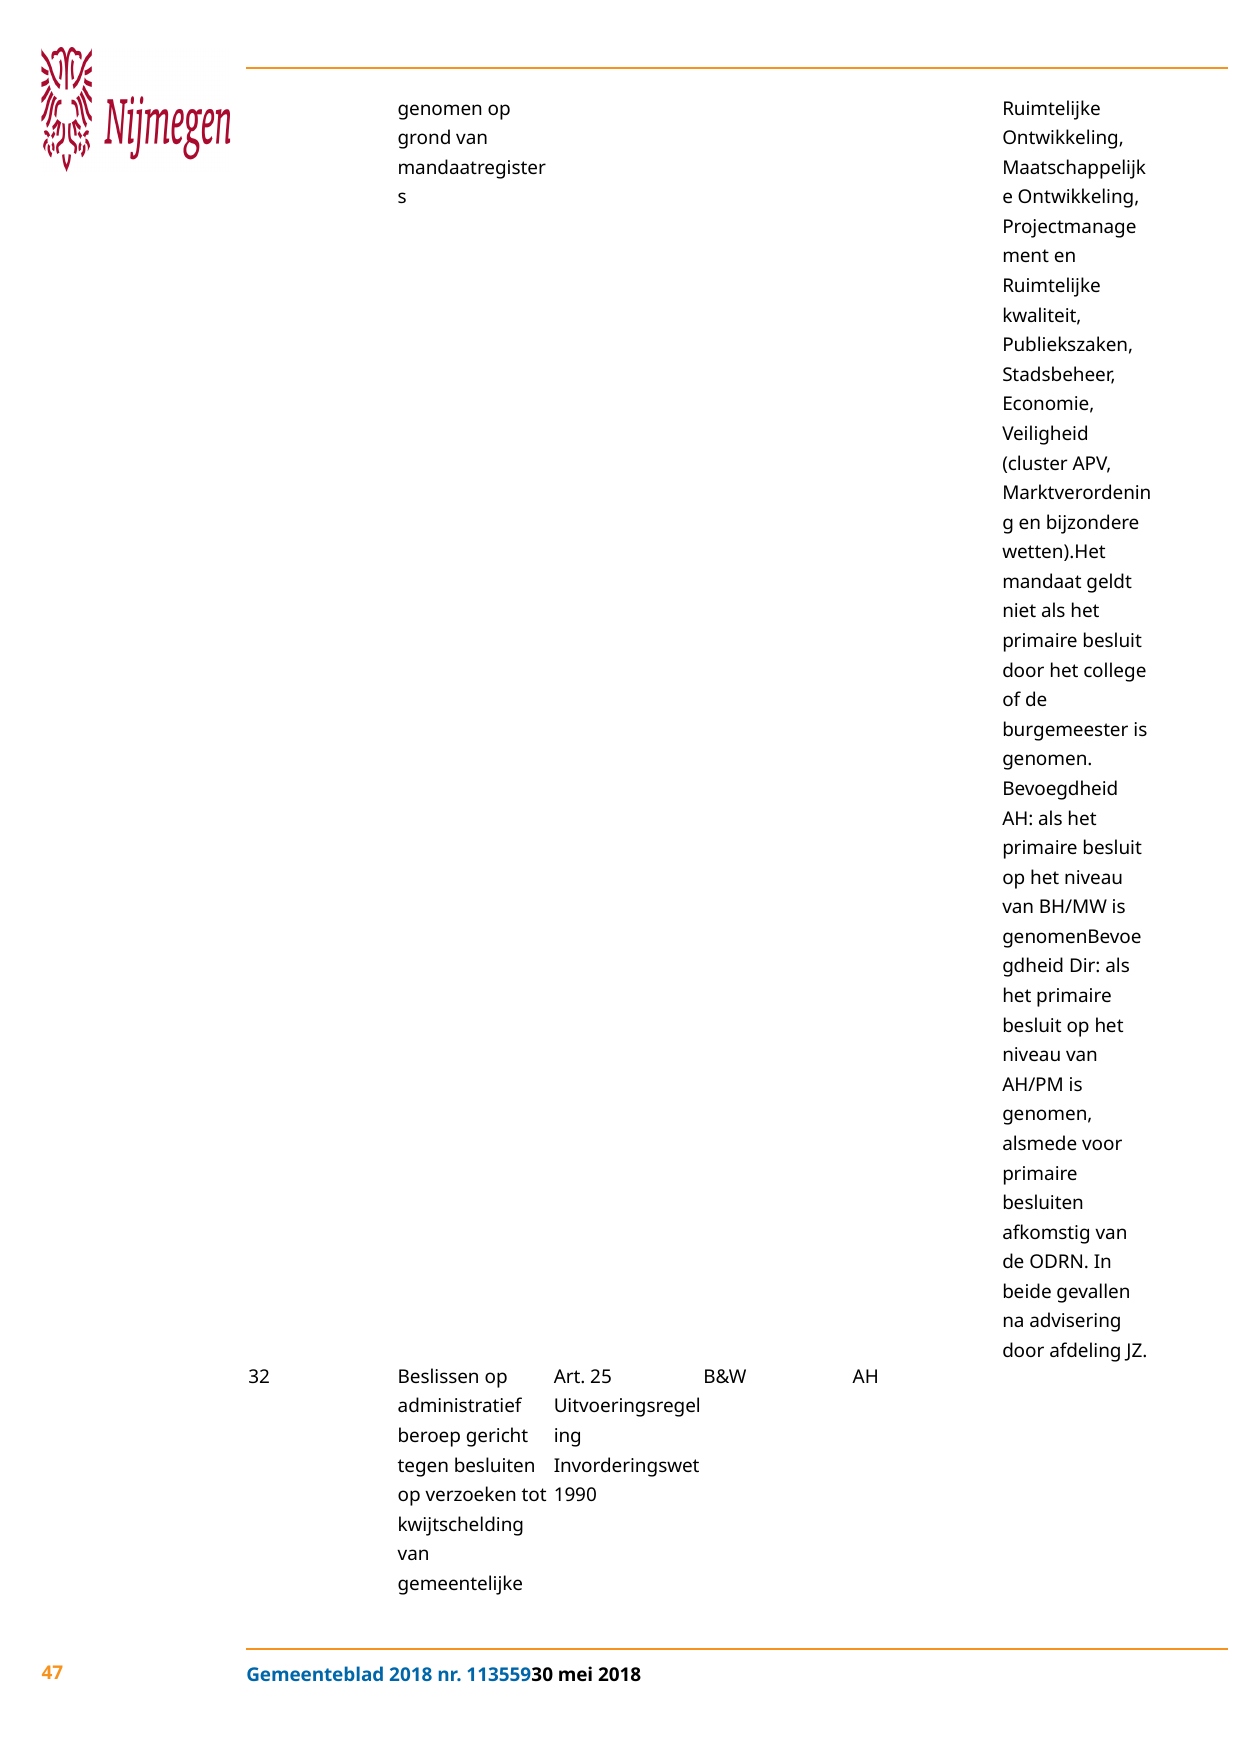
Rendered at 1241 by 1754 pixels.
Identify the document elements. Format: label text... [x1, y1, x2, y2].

table_cell [248, 95, 397, 1363]
table_cell Ruimtelijke Ontwikkeling, Maatschappelijke Ontwikkeling, Projectmanagement en Ruimtelijke kwaliteit, Publiekszaken, Stadsbeheer, Economie, Veiligheid (cluster APV, Marktverordening en bijzondere wetten).Het mandaat geldt niet als het primaire besluit door het college of de burgemeester is genomen. Bevoegdheid AH: als het primaire besluit op het niveau van BH/MW is genomenBevoegdheid Dir: als het primaire besluit op het niveau van AH/PM is genomen, alsmede voor primaire besluiten afkomstig van de ODRN. In beide gevallen na advisering door afdeling JZ. [1002, 95, 1152, 1363]
picture [41, 47, 231, 172]
table_cell genomen op grond van mandaatregisters [398, 95, 553, 1363]
table_cell [703, 95, 852, 1363]
table_cell [853, 95, 1002, 1363]
table_cell B&W [703, 1363, 852, 1596]
table_cell 32 [248, 1363, 397, 1596]
table_cell Beslissen op administratief beroep gericht tegen besluiten op verzoeken tot kwijtschelding van gemeentelijke [398, 1363, 553, 1596]
table_cell Art. 25 Uitvoeringsregeling Invorderingswet 1990 [554, 1363, 703, 1596]
table_cell AH [853, 1363, 1002, 1596]
table_cell [1002, 1363, 1152, 1596]
table_cell [554, 95, 703, 1363]
